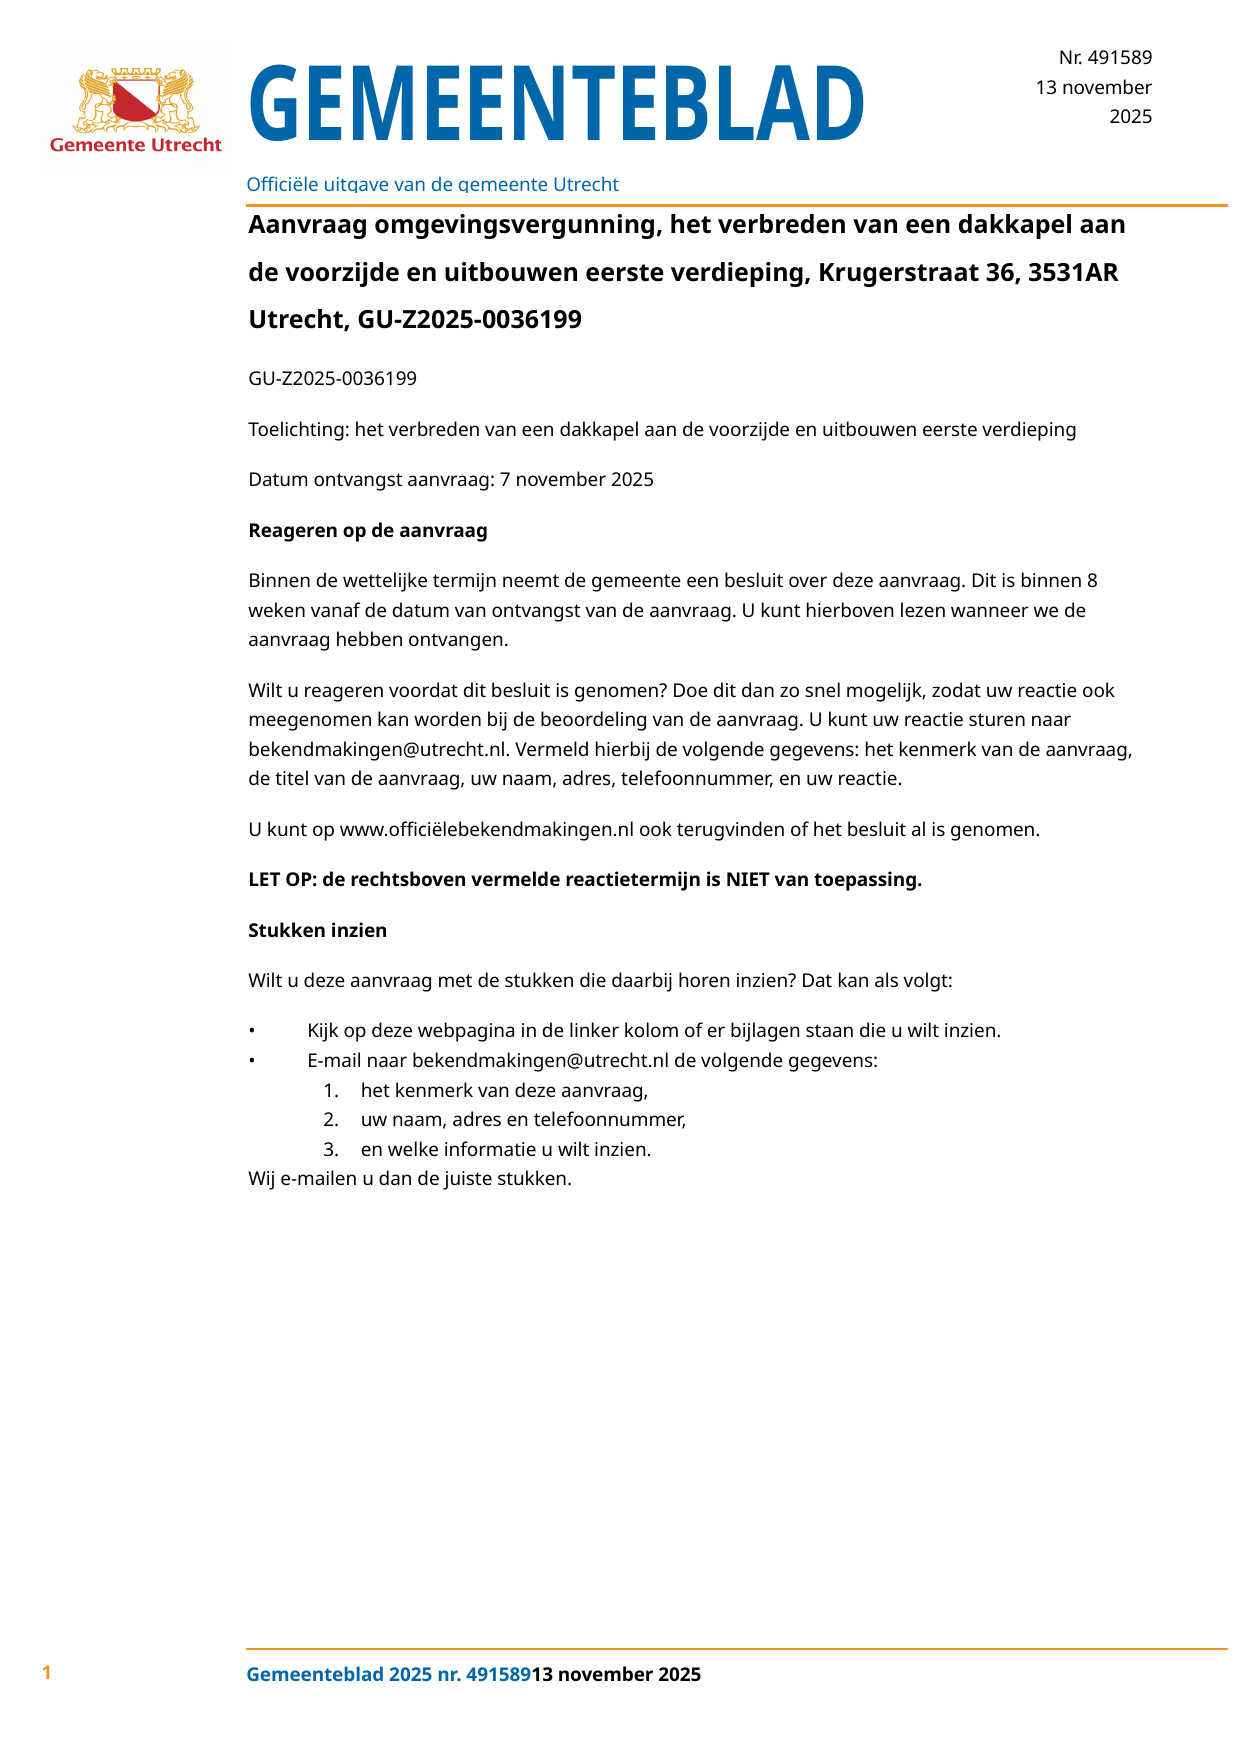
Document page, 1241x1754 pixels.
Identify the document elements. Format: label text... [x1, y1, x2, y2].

text Binnen de wettelijke termijn neemt de gemeente een besluit over deze aanvraag. Dit is binnen 8 weken vanaf de datum van ontvangst van de aanvraag. U kunt hierboven lezen wanneer we de aanvraag hebben ontvangen. [248, 567, 1152, 652]
list het kenmerk van deze aanvraag, [323, 1077, 1152, 1102]
text LET OP: de rechtsboven vermelde reactietermijn is NIET van toepassing. [248, 866, 1152, 892]
text Aanvraag omgevingsvergunning, het verbreden van een dakkapel aan de voorzijde en uitbouwen eerste verdieping, Krugerstraat 36, 3531AR Utrecht, GU-Z2025-0036199 [248, 207, 1152, 336]
text U kunt op www.officiëlebekendmakingen.nl ook terugvinden of het besluit al is genomen. [248, 816, 1152, 842]
text Wilt u reageren voordat dit besluit is genomen? Doe dit dan zo snel mogelijk, zodat uw reactie ook meegenomen kan worden bij de beoordeling van de aanvraag. U kunt uw reactie sturen naar bekendmakingen@utrecht.nl. Vermeld hierbij de volgende gegevens: het kenmerk van de aanvraag, de titel van de aanvraag, uw naam, adres, telefoonnummer, en uw reactie. [248, 677, 1152, 791]
text GU-Z2025-0036199 [248, 366, 1152, 391]
text Wilt u deze aanvraag met de stukken die daarbij horen inzien? Dat kan als volgt: [248, 967, 1152, 993]
text Wij e-mailen u dan de juiste stukken. [248, 1166, 1152, 1191]
text Toelichting: het verbreden van een dakkapel aan de voorzijde en uitbouwen eerste verdieping [248, 416, 1152, 442]
list E-mail naar bekendmakingen@utrecht.nl de volgende gegevens: [248, 1047, 1152, 1073]
list en welke informatie u wilt inzien. [323, 1136, 1152, 1162]
text Reageren op de aanvraag [248, 517, 1152, 542]
picture [41, 47, 231, 172]
list uw naam, adres en telefoonnummer, [323, 1106, 1152, 1132]
list Kijk op deze webpagina in de linker kolom of er bijlagen staan die u wilt inzien. [248, 1018, 1152, 1043]
text Datum ontvangst aanvraag: 7 november 2025 [248, 466, 1152, 492]
text Stukken inzien [248, 917, 1152, 942]
